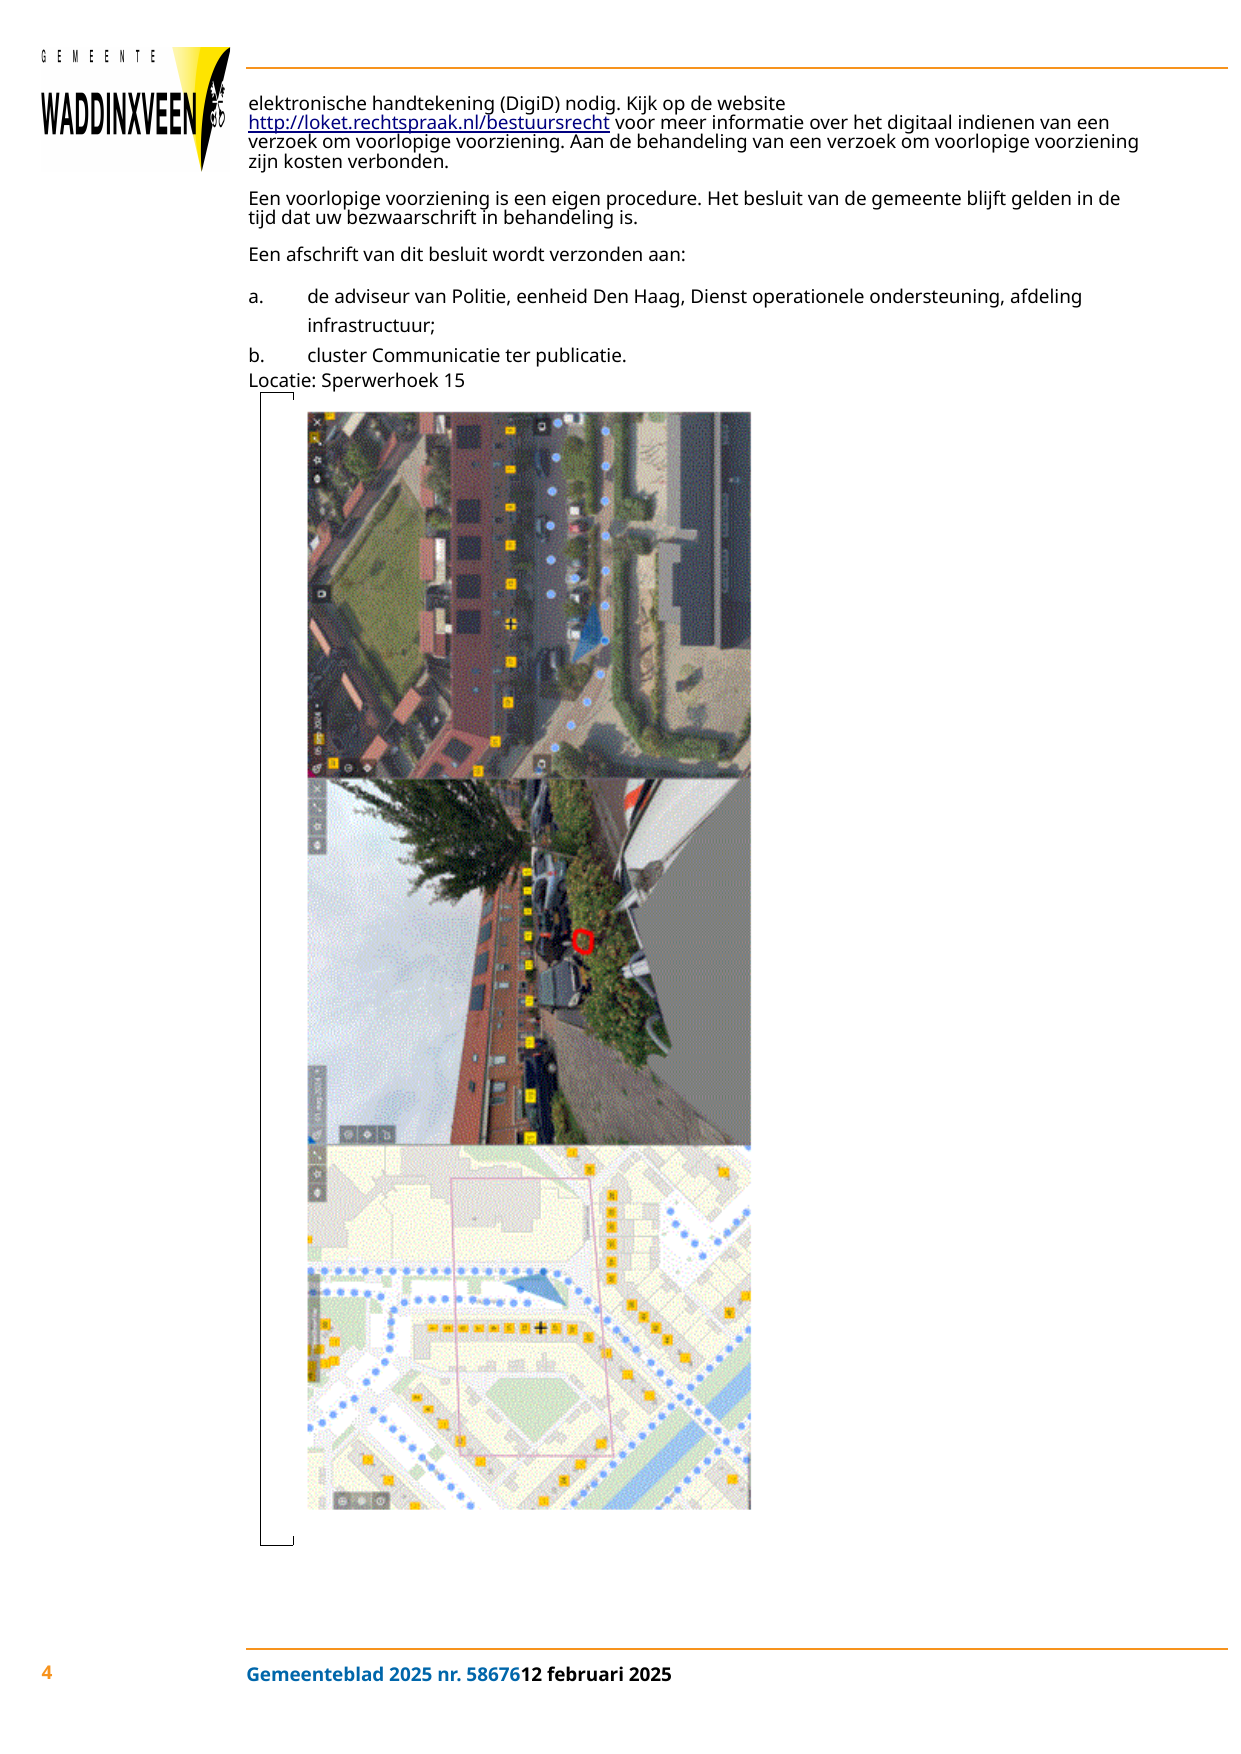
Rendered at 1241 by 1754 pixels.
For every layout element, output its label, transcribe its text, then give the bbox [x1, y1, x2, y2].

text elektronische handtekening (DigiD) nodig. Kijk op de website http://loket.rechtspraak.nl/bestuursrecht voor meer informatie over het digitaal indienen van een verzoek om voorlopige voorziening. Aan de behandeling van een verzoek om voorlopige voorziening zijn kosten verbonden. [248, 95, 1152, 172]
text Een afschrift van dit besluit wordt verzonden aan: [248, 246, 1152, 265]
text Locatie: Sperwerhoek 15 [248, 372, 1152, 391]
picture [268, 400, 860, 1536]
list cluster Communicatie ter publicatie. [248, 342, 1152, 368]
list de adviseur van Politie, eenheid Den Haag, Dienst operationele ondersteuning, afdeling infrastructuur; [248, 283, 1152, 338]
picture [41, 47, 231, 172]
text Een voorlopige voorziening is een eigen procedure. Het besluit van de gemeente blijft gelden in de tijd dat uw bezwaarschrift in behandeling is. [248, 189, 1152, 228]
